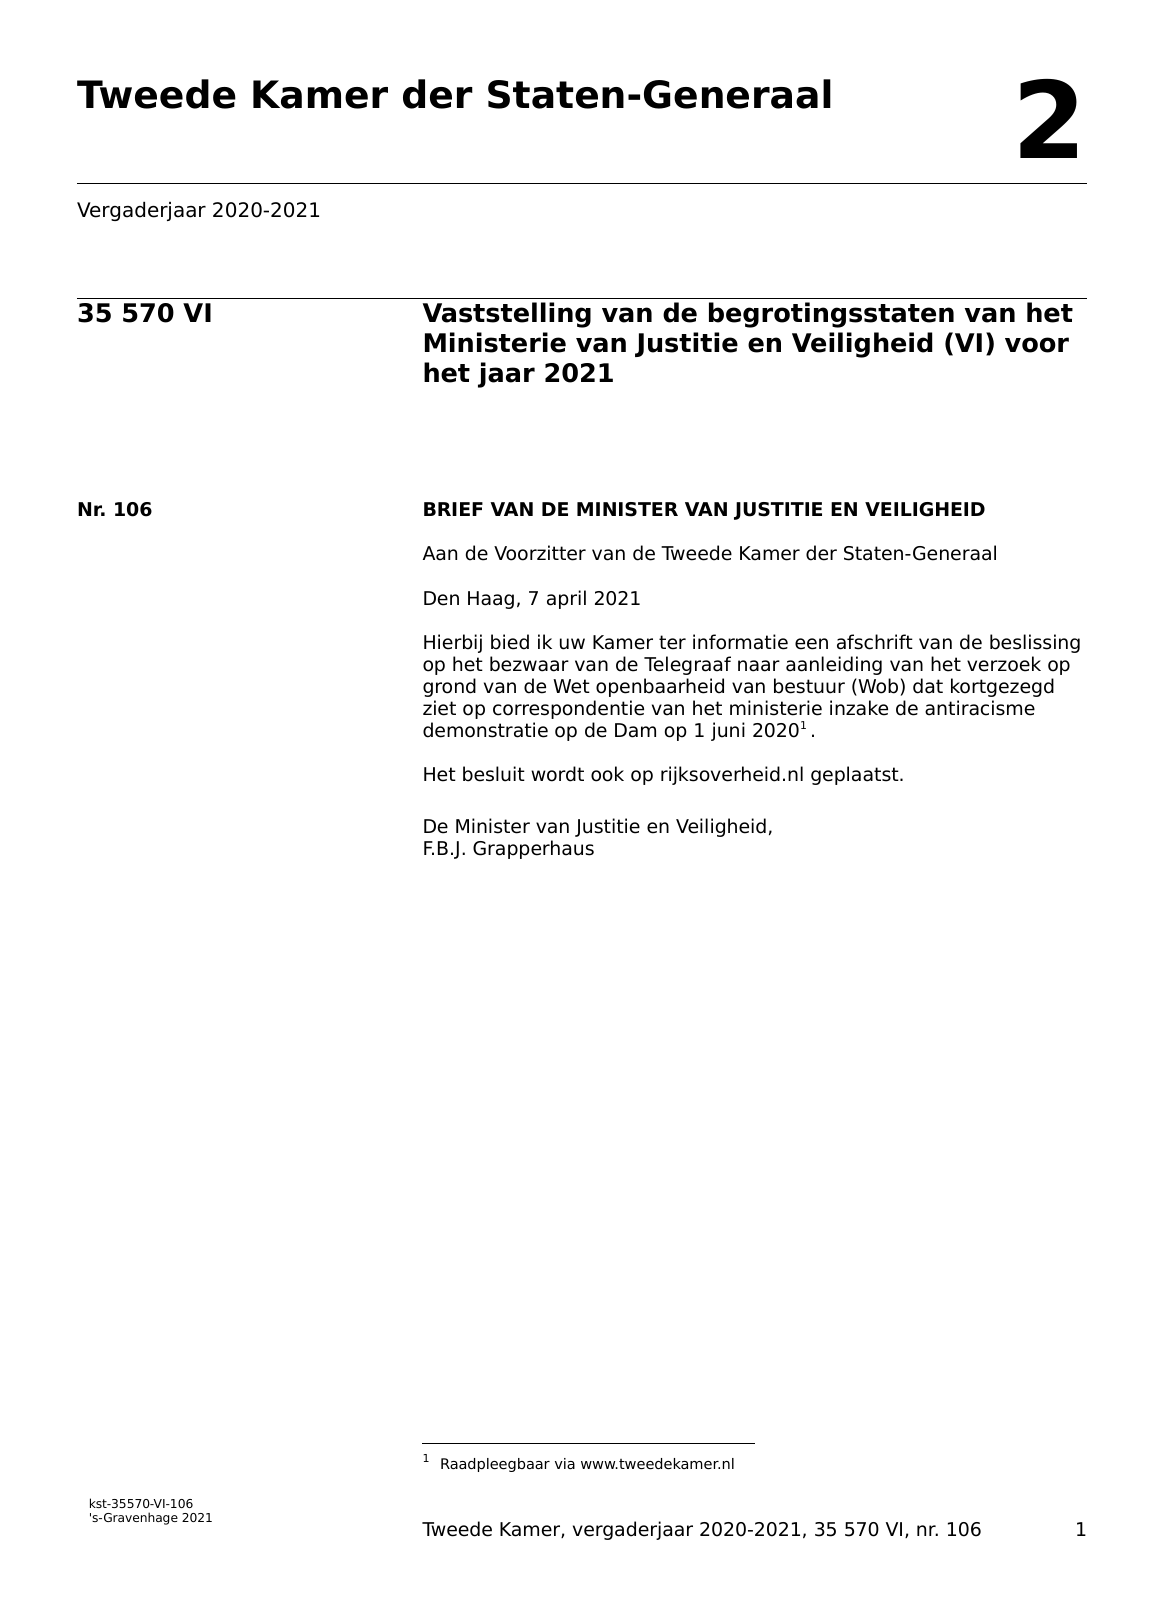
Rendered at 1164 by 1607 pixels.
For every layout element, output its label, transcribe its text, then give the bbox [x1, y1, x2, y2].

text De Minister van Justitie en Veiligheid, F.B.J. Grapperhaus [422, 816, 1087, 859]
text 's-Gravenhage 2021 [88, 1511, 323, 1525]
text Den Haag, 7 april 2021 [422, 587, 1087, 609]
table_cell Vergaderjaar 2020-2021 [77, 184, 1087, 298]
table_header Tweede Kamer der Staten-Generaal [77, 59, 886, 183]
subtitle Nr. 106 BRIEF VAN DE MINISTER VAN JUSTITIE EN VEILIGHEID [77, 499, 1087, 521]
subtitle 35 570 VI Vaststelling van de begrotingsstaten van het Ministerie van Justitie en Veiligheid (VI) voor het jaar 2021 [77, 299, 1087, 388]
text Hierbij bied ik uw Kamer ter informatie een afschrift van de beslissing op het bezwaar van de Telegraaf naar aanleiding van het verzoek op grond van de Wet openbaarheid van bestuur (Wob) dat kortgezegd ziet op correspondentie van het ministerie inzake de antiracisme demonstratie op de Dam op 1 juni 2020. [422, 632, 1087, 741]
text Raadpleegbaar via www.tweedekamer.nl [422, 1452, 1087, 1474]
table_header 2 [886, 59, 1087, 183]
text kst-35570-VI-106 [88, 1497, 323, 1511]
text Het besluit wordt ook op rijksoverheid.nl geplaatst. [422, 764, 1087, 786]
text Aan de Voorzitter van de Tweede Kamer der Staten-Generaal [422, 543, 1087, 565]
